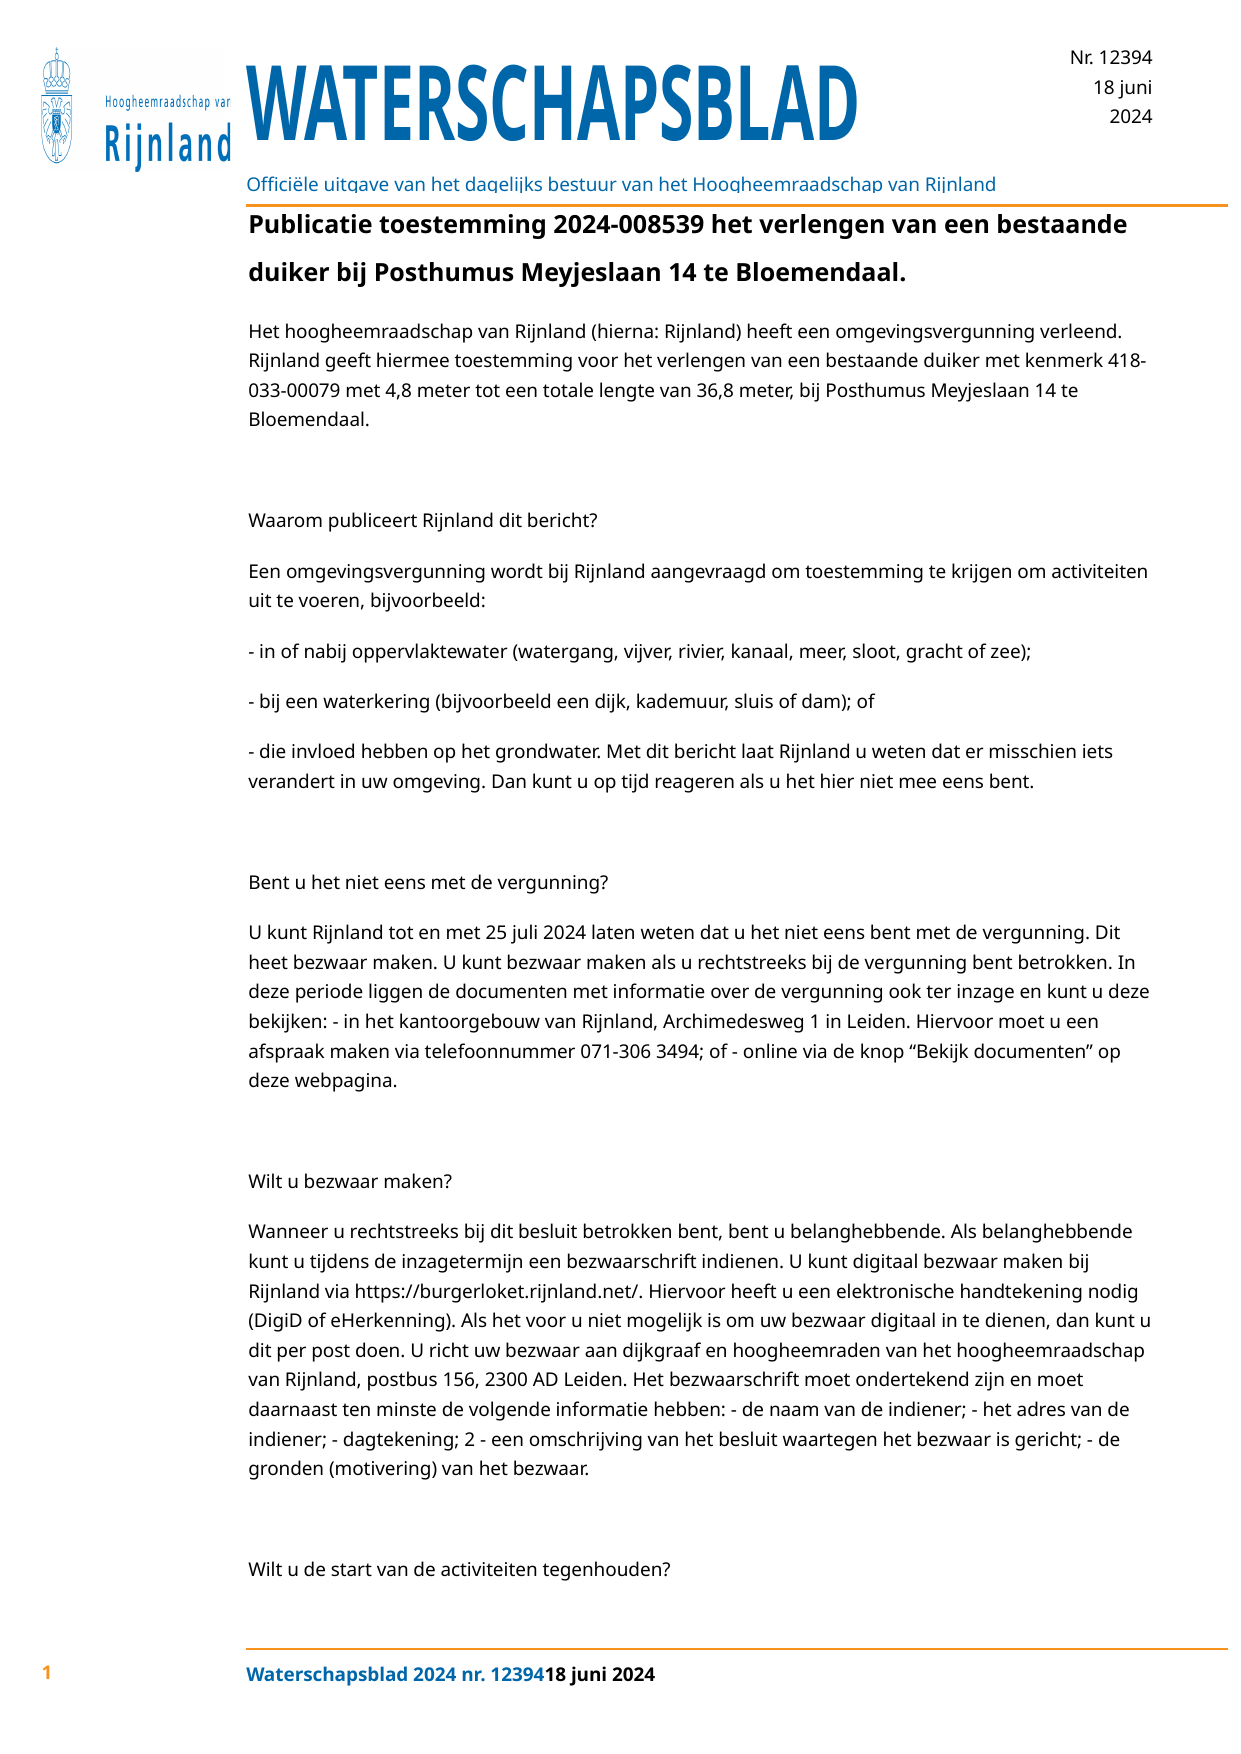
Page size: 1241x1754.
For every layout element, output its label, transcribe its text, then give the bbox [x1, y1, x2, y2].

picture [41, 47, 231, 172]
text Wilt u bezwaar maken? [248, 1168, 1152, 1194]
text - die invloed hebben op het grondwater. Met dit bericht laat Rijnland u weten dat er misschien iets verandert in uw omgeving. Dan kunt u op tijd reageren als u het hier niet mee eens bent. [248, 739, 1152, 794]
text U kunt Rijnland tot en met 25 juli 2024 laten weten dat u het niet eens bent met de vergunning. Dit heet bezwaar maken. U kunt bezwaar maken als u rechtstreeks bij de vergunning bent betrokken. In deze periode liggen de documenten met informatie over de vergunning ook ter inzage en kunt u deze bekijken: - in het kantoorgebouw van Rijnland, Archimedesweg 1 in Leiden. Hiervoor moet u een afspraak maken via telefoonnummer 071-306 3494; of - online via de knop “Bekijk documenten” op deze webpagina. [248, 919, 1152, 1093]
text Waarom publiceert Rijnland dit bericht? [248, 507, 1152, 533]
text Wilt u de start van de activiteiten tegenhouden? [248, 1556, 1152, 1582]
text Het hoogheemraadschap van Rijnland (hierna: Rijnland) heeft een omgevingsvergunning verleend. Rijnland geeft hiermee toestemming voor het verlengen van een bestaande duiker met kenmerk 418-033-00079 met 4,8 meter tot een totale lengte van 36,8 meter, bij Posthumus Meyjeslaan 14 te Bloemendaal. [248, 318, 1152, 432]
text - bij een waterkering (bijvoorbeeld een dijk, kademuur, sluis of dam); of [248, 688, 1152, 714]
text Een omgevingsvergunning wordt bij Rijnland aangevraagd om toestemming te krijgen om activiteiten uit te voeren, bijvoorbeeld: [248, 558, 1152, 613]
text - in of nabij oppervlaktewater (watergang, vijver, rivier, kanaal, meer, sloot, gracht of zee); [248, 638, 1152, 664]
text Publicatie toestemming 2024-008539 het verlengen van een bestaande duiker bij Posthumus Meyjeslaan 14 te Bloemendaal. [248, 207, 1152, 288]
text Bent u het niet eens met de vergunning? [248, 869, 1152, 895]
text Wanneer u rechtstreeks bij dit besluit betrokken bent, bent u belanghebbende. Als belanghebbende kunt u tijdens de inzagetermijn een bezwaarschrift indienen. U kunt digitaal bezwaar maken bij Rijnland via https://burgerloket.rijnland.net/. Hiervoor heeft u een elektronische handtekening nodig (DigiD of eHerkenning). Als het voor u niet mogelijk is om uw bezwaar digitaal in te dienen, dan kunt u dit per post doen. U richt uw bezwaar aan dijkgraaf en hoogheemraden van het hoogheemraadschap van Rijnland, postbus 156, 2300 AD Leiden. Het bezwaarschrift moet ondertekend zijn en moet daarnaast ten minste de volgende informatie hebben: - de naam van de indiener; - het adres van de indiener; - dagtekening; 2 - een omschrijving van het besluit waartegen het bezwaar is gericht; - de gronden (motivering) van het bezwaar. [248, 1219, 1152, 1481]
